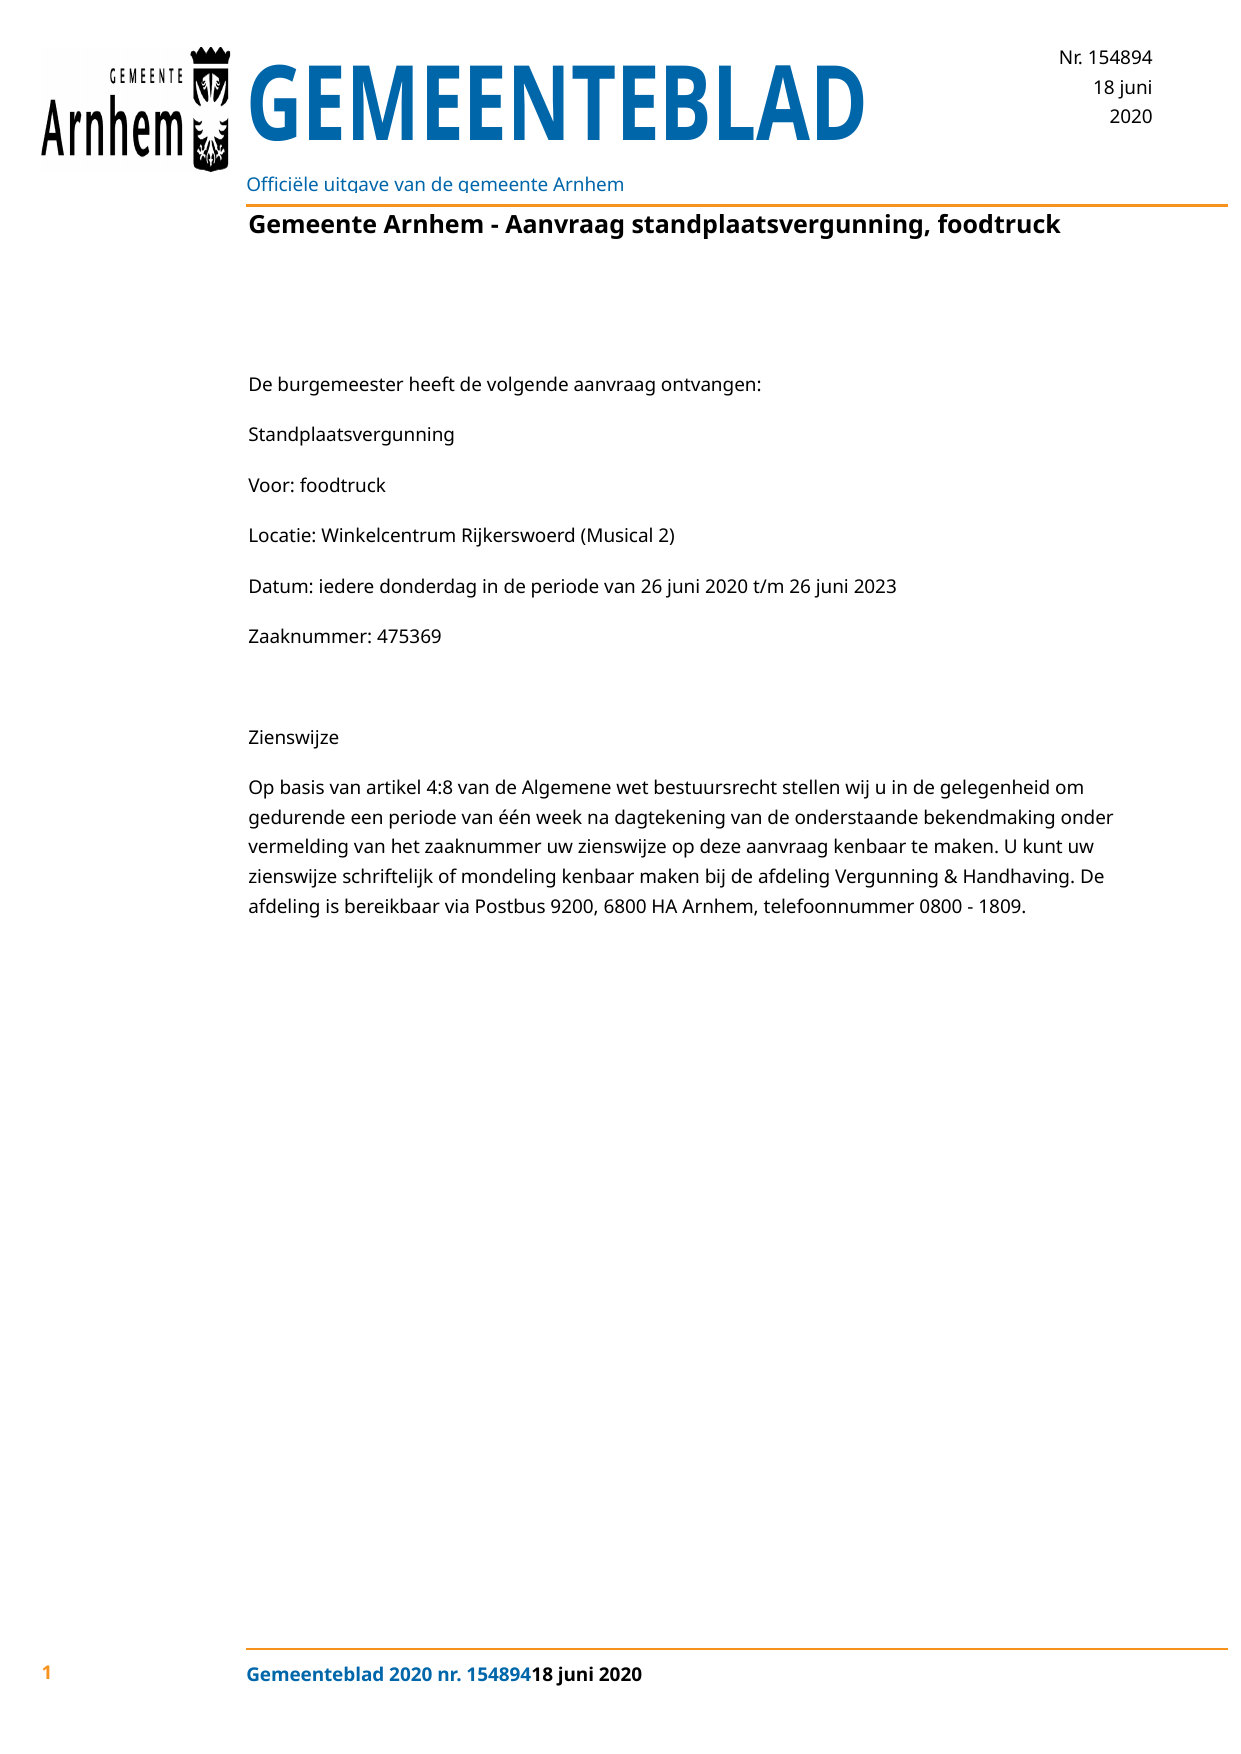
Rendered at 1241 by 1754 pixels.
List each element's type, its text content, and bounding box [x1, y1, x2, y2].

text Voor: foodtruck [248, 472, 1152, 498]
text Datum: iedere donderdag in de periode van 26 juni 2020 t/m 26 juni 2023 [248, 573, 1152, 598]
text De burgemeester heeft de volgende aanvraag ontvangen: [248, 371, 1152, 397]
text Zienswijze [248, 724, 1152, 750]
text Gemeente Arnhem - Aanvraag standplaatsvergunning, foodtruck [248, 207, 1152, 241]
text Locatie: Winkelcentrum Rijkerswoerd (Musical 2) [248, 522, 1152, 548]
picture [41, 47, 231, 172]
text Standplaatsvergunning [248, 422, 1152, 447]
text Op basis van artikel 4:8 van de Algemene wet bestuursrecht stellen wij u in de gelegenheid om gedurende een periode van één week na dagtekening van de onderstaande bekendmaking onder vermelding van het zaaknummer uw zienswijze op deze aanvraag kenbaar te maken. U kunt uw zienswijze schriftelijk of mondeling kenbaar maken bij de afdeling Vergunning & Handhaving. De afdeling is bereikbaar via Postbus 9200, 6800 HA Arnhem, telefoonnummer 0800 - 1809. [248, 774, 1152, 918]
text Zaaknummer: 475369 [248, 623, 1152, 649]
